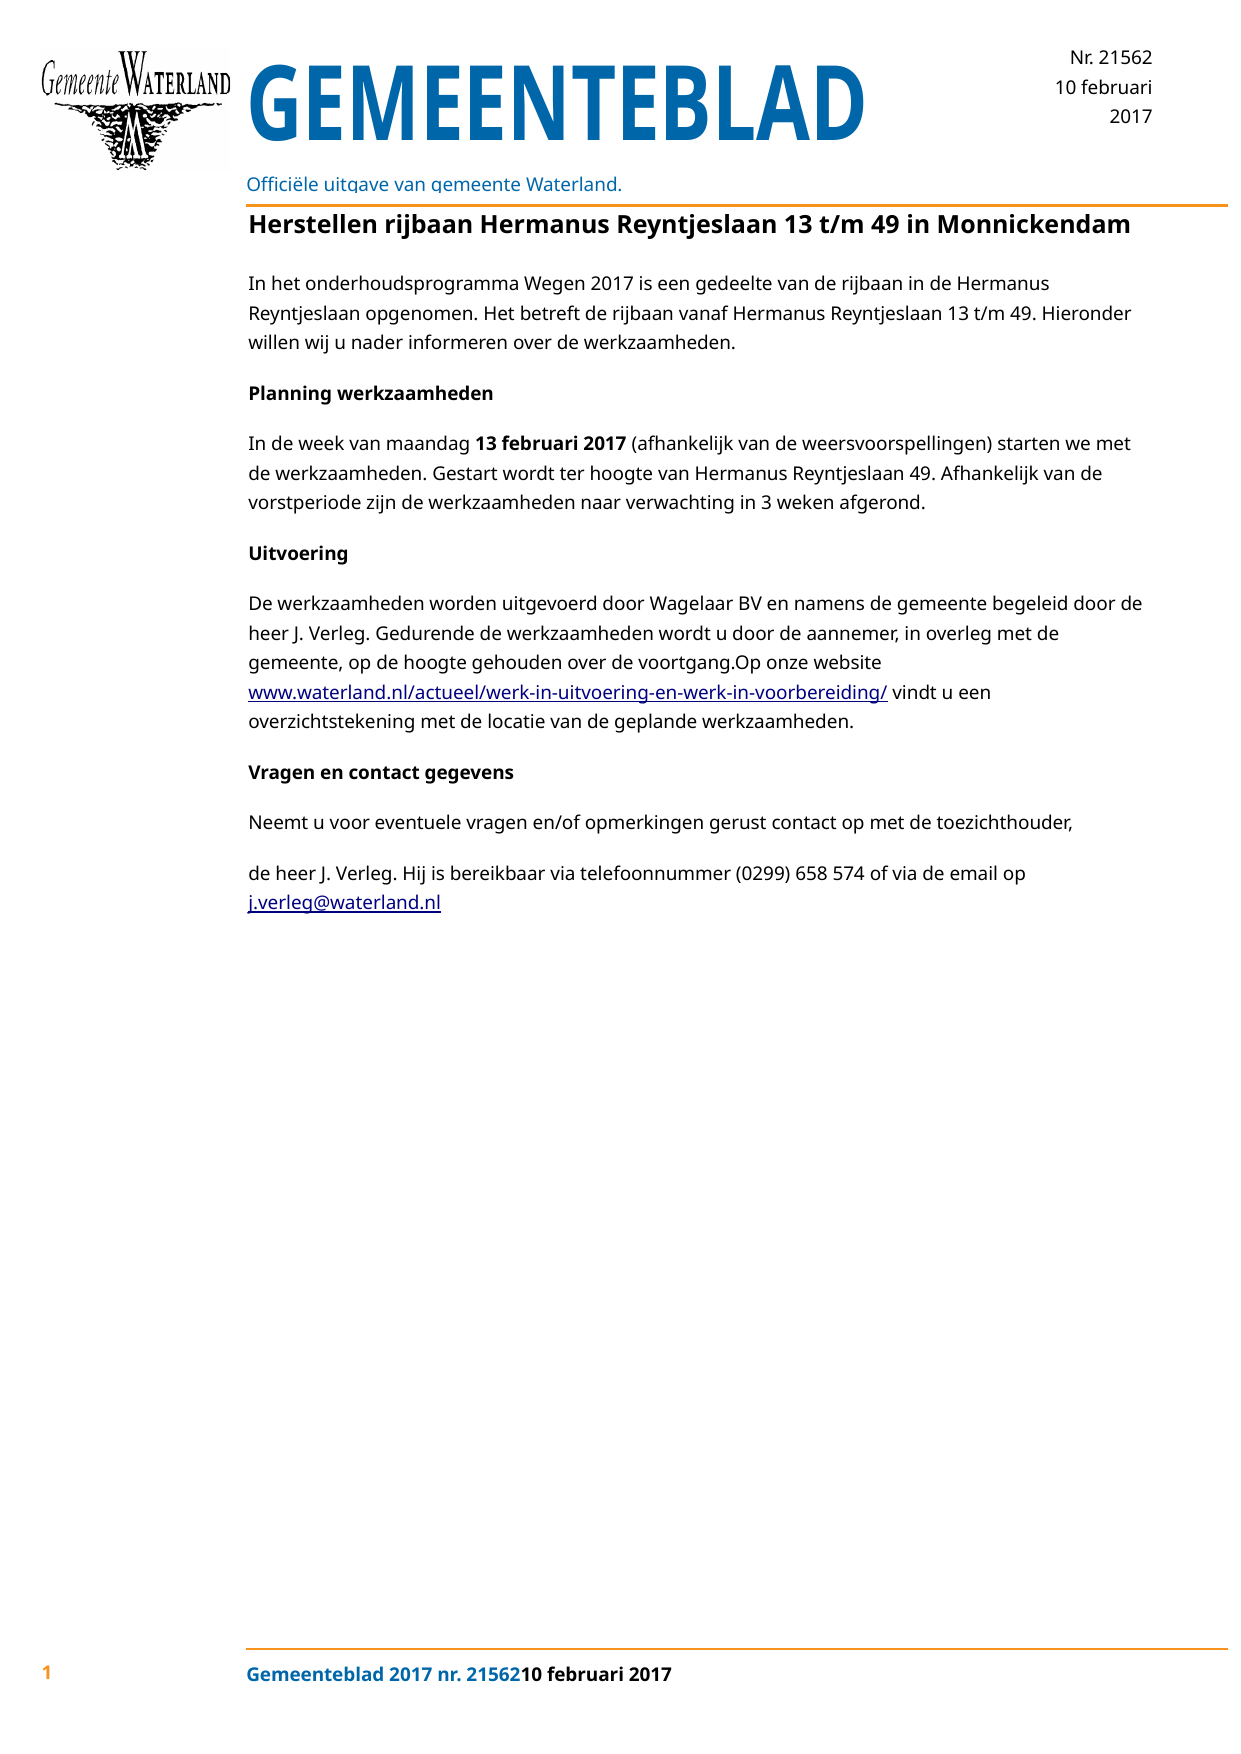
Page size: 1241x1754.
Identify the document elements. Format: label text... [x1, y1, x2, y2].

text Vragen en contact gegevens [248, 759, 1152, 785]
text Uitvoering [248, 540, 1152, 566]
text Planning werkzaamheden [248, 380, 1152, 406]
text Herstellen rijbaan Hermanus Reyntjeslaan 13 t/m 49 in Monnickendam [248, 207, 1152, 241]
text Neemt u voor eventuele vragen en/of opmerkingen gerust contact op met de toezichthouder, [248, 809, 1152, 835]
picture [41, 47, 231, 172]
text de heer J. Verleg. Hij is bereikbaar via telefoonnummer (0299) 658 574 of via de email op j.verleg@waterland.nl [248, 860, 1152, 915]
text In het onderhoudsprogramma Wegen 2017 is een gedeelte van de rijbaan in de Hermanus Reyntjeslaan opgenomen. Het betreft de rijbaan vanaf Hermanus Reyntjeslaan 13 t/m 49. Hieronder willen wij u nader informeren over de werkzaamheden. [248, 270, 1152, 355]
text De werkzaamheden worden uitgevoerd door Wagelaar BV en namens de gemeente begeleid door de heer J. Verleg. Gedurende de werkzaamheden wordt u door de aannemer, in overleg met de gemeente, op de hoogte gehouden over de voortgang.Op onze website www.waterland.nl/actueel/werk-in-uitvoering-en-werk-in-voorbereiding/ vindt u een overzichtstekening met de locatie van de geplande werkzaamheden. [248, 590, 1152, 734]
text In de week van maandag 13 februari 2017 (afhankelijk van de weersvoorspellingen) starten we met de werkzaamheden. Gestart wordt ter hoogte van Hermanus Reyntjeslaan 49. Afhankelijk van de vorstperiode zijn de werkzaamheden naar verwachting in 3 weken afgerond. [248, 430, 1152, 515]
